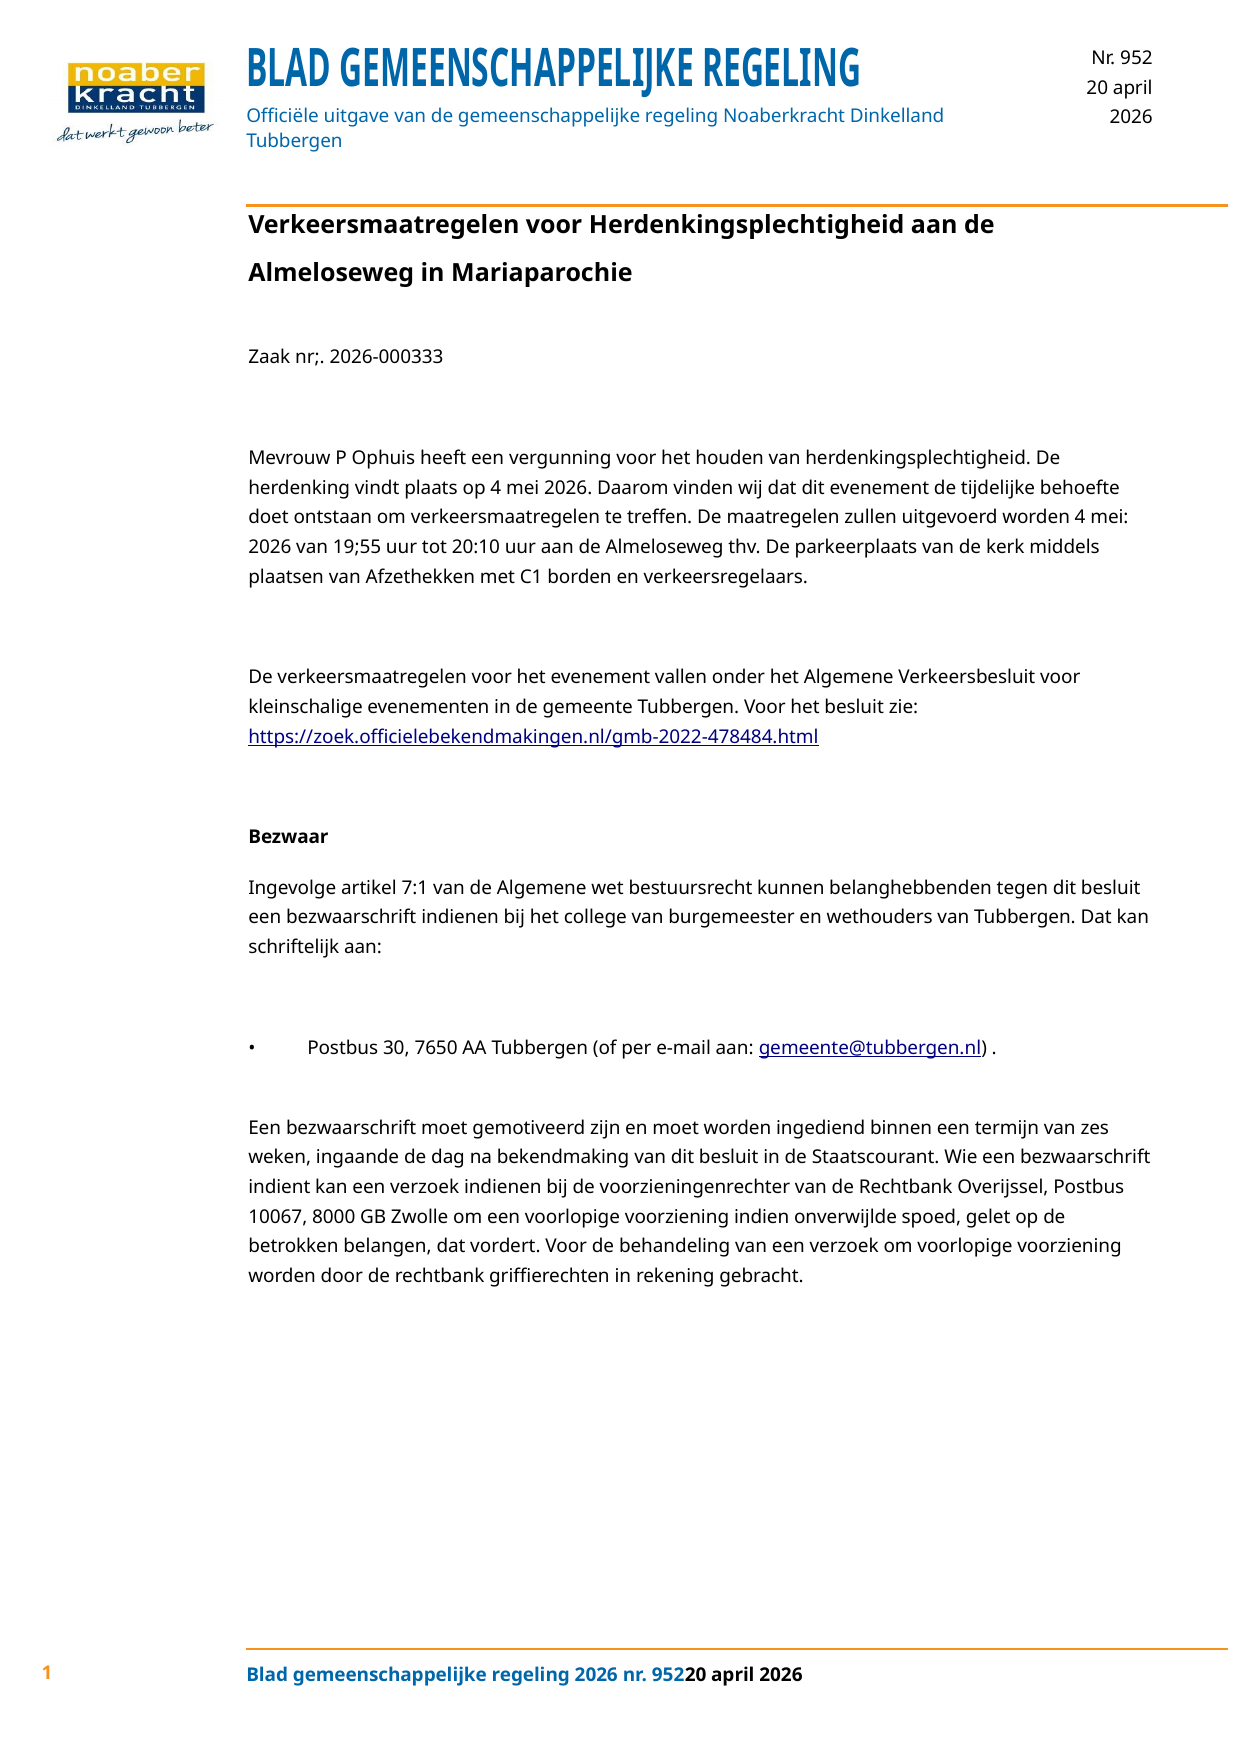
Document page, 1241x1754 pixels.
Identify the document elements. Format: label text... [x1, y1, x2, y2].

text De verkeersmaatregelen voor het evenement vallen onder het Algemene Verkeersbesluit voor kleinschalige evenementen in de gemeente Tubbergen. Voor het besluit zie: https://zoek.officielebekendmakingen.nl/gmb-2022-478484.html [248, 664, 1152, 748]
text Een bezwaarschrift moet gemotiveerd zijn en moet worden ingediend binnen een termijn van zes weken, ingaande de dag na bekendmaking van dit besluit in de Staatscourant. Wie een bezwaarschrift indient kan een verzoek indienen bij de voorzieningenrechter van de Rechtbank Overijssel, Postbus 10067, 8000 GB Zwolle om een voorlopige voorziening indien onverwijlde spoed, gelet op de betrokken belangen, dat vordert. Voor de behandeling van een verzoek om voorlopige voorziening worden door de rechtbank griffierechten in rekening gebracht. [248, 1114, 1152, 1288]
text Mevrouw P Ophuis heeft een vergunning voor het houden van herdenkingsplechtigheid. De herdenking vindt plaats op 4 mei 2026. Daarom vinden wij dat dit evenement de tijdelijke behoefte doet ontstaan om verkeersmaatregelen te treffen. De maatregelen zullen uitgevoerd worden 4 mei: 2026 van 19;55 uur tot 20:10 uur aan de Almeloseweg thv. De parkeerplaats van de kerk middels plaatsen van Afzethekken met C1 borden en verkeersregelaars. [248, 444, 1152, 588]
picture [41, 47, 231, 172]
text Bezwaar [248, 824, 1152, 849]
text Ingevolge artikel 7:1 van de Algemene wet bestuursrecht kunnen belanghebbenden tegen dit besluit een bezwaarschrift indienen bij het college van burgemeester en wethouders van Tubbergen. Dat kan schriftelijk aan: [248, 874, 1152, 959]
text Verkeersmaatregelen voor Herdenkingsplechtigheid aan de Almeloseweg in Mariaparochie [248, 207, 1152, 288]
text Zaak nr;. 2026-000333 [248, 344, 1152, 369]
list Postbus 30, 7650 AA Tubbergen (of per e-mail aan: gemeente@tubbergen.nl) . [248, 1034, 1152, 1060]
